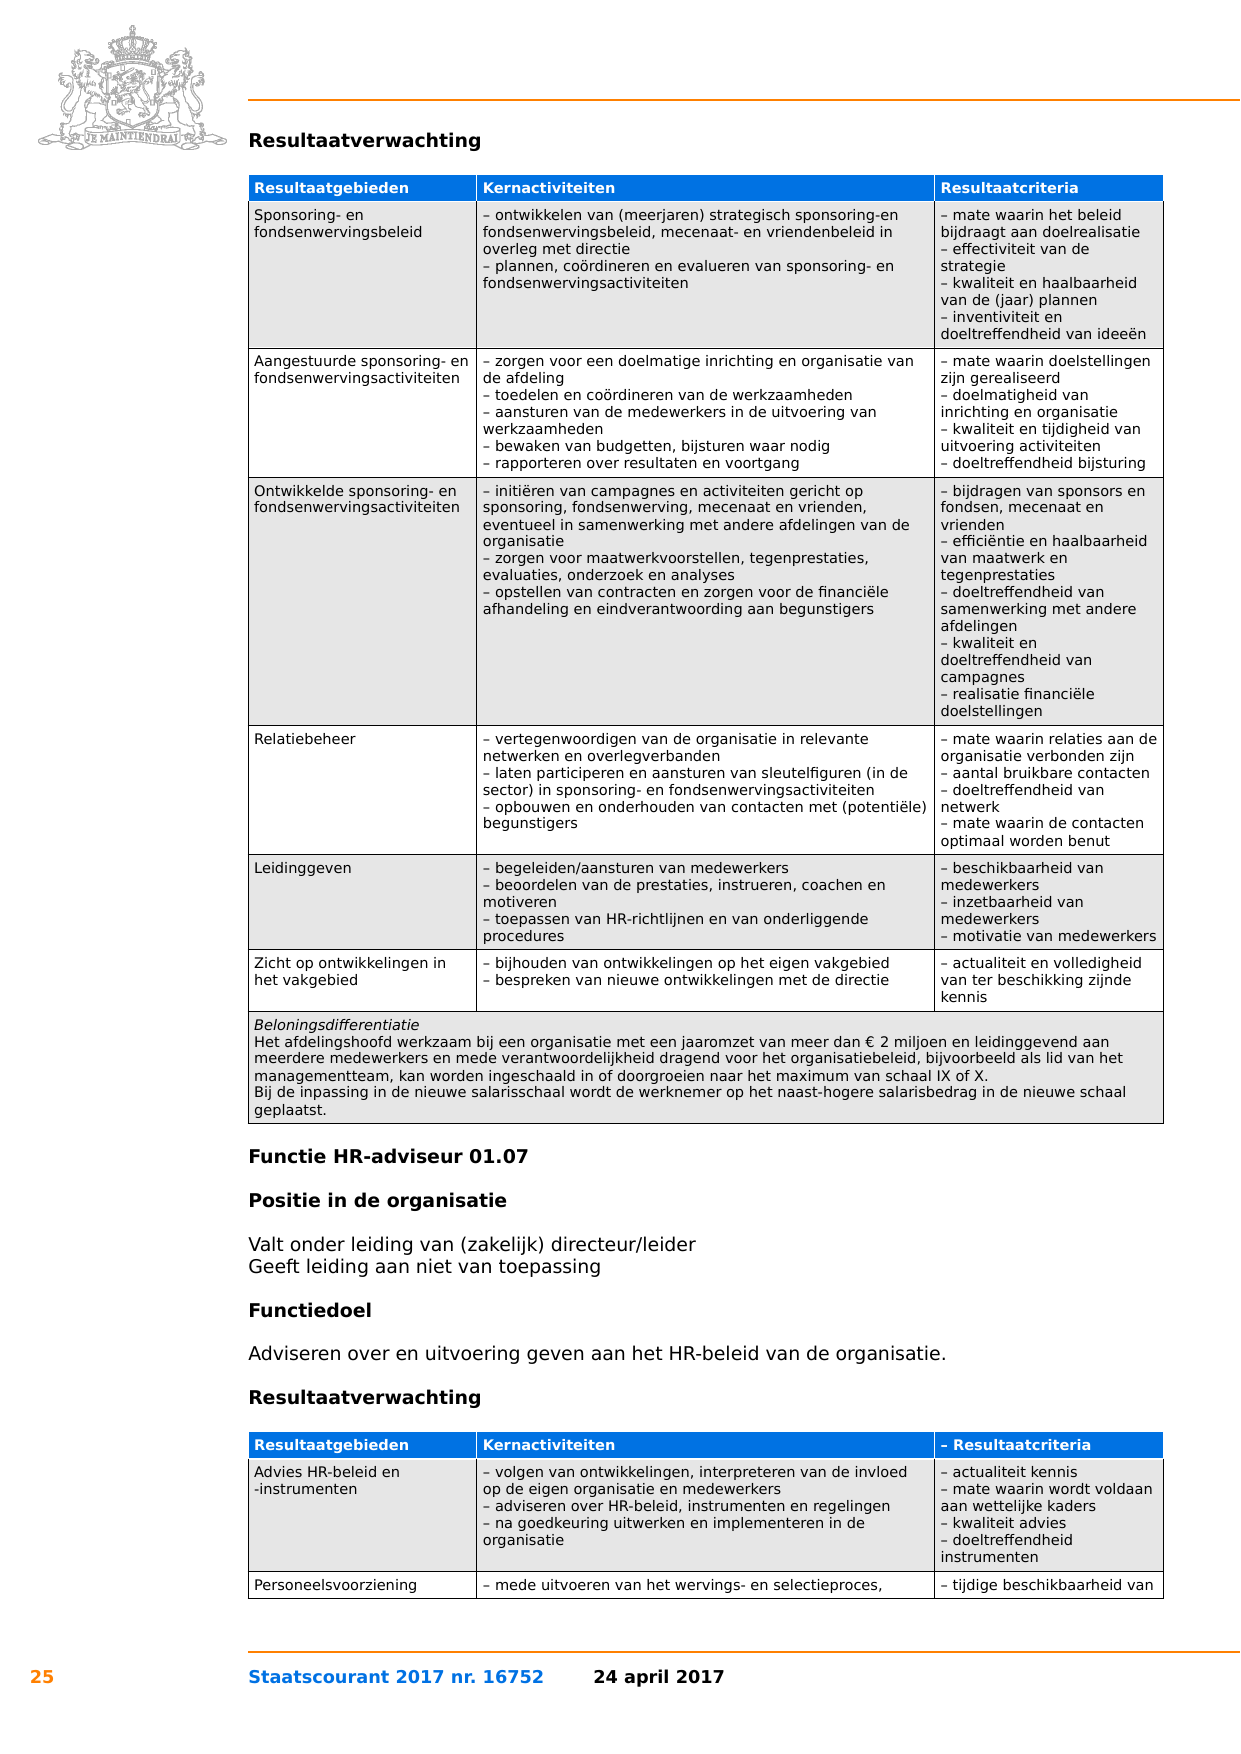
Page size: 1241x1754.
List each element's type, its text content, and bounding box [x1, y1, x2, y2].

table_cell Zicht op ontwikkelingen in het vakgebied [249, 950, 476, 1011]
table_cell – actualiteit kennis – mate waarin wordt voldaan aan wettelijke kaders – kwaliteit advies – doeltreffendheid instrumenten [935, 1460, 1163, 1571]
table_cell – beschikbaarheid van medewerkers – inzetbaarheid van medewerkers – motivatie van medewerkers [935, 855, 1163, 949]
subtitle Resultaatverwachting [248, 1387, 1163, 1409]
table_cell – mate waarin doelstellingen zijn gerealiseerd – doelmatigheid van inrichting en organisatie – kwaliteit en tijdigheid van uitvoering activiteiten – doeltreffendheid bijsturing [935, 349, 1163, 477]
table_cell – bijhouden van ontwikkelingen op het eigen vakgebied – bespreken van nieuwe ontwikkelingen met de directie [477, 950, 934, 1011]
table_cell Relatiebeheer [249, 726, 476, 854]
table_cell Personeelsvoorziening [249, 1572, 476, 1598]
subtitle Functiedoel [248, 1299, 1163, 1321]
table_cell – mate waarin relaties aan de organisatie verbonden zijn – aantal bruikbare contacten – doeltreffendheid van netwerk – mate waarin de contacten optimaal worden benut [935, 726, 1163, 854]
subtitle Positie in de organisatie [248, 1190, 1163, 1212]
table_cell – vertegenwoordigen van de organisatie in relevante netwerken en overlegverbanden – laten participeren en aansturen van sleutelfiguren (in de sector) in sponsoring- en fondsenwervingsactiviteiten – opbouwen en onderhouden van contacten met (potentiële) begunstigers [477, 726, 934, 854]
table_cell Beloningsdifferentiatie Het afdelingshoofd werkzaam bij een organisatie met een jaaromzet van meer dan € 2 miljoen en leidinggevend aan meerdere medewerkers en mede verantwoordelijkheid dragend voor het organisatiebeleid, bijvoorbeeld als lid van het managementteam, kan worden ingeschaald in of doorgroeien naar het maximum van schaal IX of X. Bij de inpassing in de nieuwe salarisschaal wordt de werknemer op het naast-hogere salarisbedrag in de nieuwe schaal geplaatst. [249, 1012, 1163, 1123]
table_header Resultaatgebieden [249, 175, 476, 201]
table_cell Ontwikkelde sponsoring- en fondsenwervingsactiviteiten [249, 478, 476, 725]
table_cell – actualiteit en volledigheid van ter beschikking zijnde kennis [935, 950, 1163, 1011]
table_cell Aangestuurde sponsoring- en fondsenwervingsactiviteiten [249, 349, 476, 477]
table_cell Advies HR-beleid en -instrumenten [249, 1460, 476, 1571]
table_cell – mate waarin het beleid bijdraagt aan doelrealisatie – effectiviteit van de strategie – kwaliteit en haalbaarheid van de (jaar) plannen – inventiviteit en doeltreffendheid van ideeën [935, 202, 1163, 347]
table_cell Leidinggeven [249, 855, 476, 949]
table_header Resultaatgebieden [249, 1432, 476, 1458]
table_header Kernactiviteiten [477, 175, 934, 201]
table_cell Sponsoring- en fondsenwervingsbeleid [249, 202, 476, 347]
table_header Resultaatcriteria [935, 175, 1163, 201]
table_cell – mede uitvoeren van het wervings- en selectieproces, [477, 1572, 934, 1598]
text Geeft leiding aan niet van toepassing [248, 1256, 1163, 1278]
subtitle Resultaatverwachting [248, 130, 1163, 152]
picture [38, 25, 227, 150]
table_cell – bijdragen van sponsors en fondsen, mecenaat en vrienden – efficiëntie en haalbaarheid van maatwerk en tegenprestaties – doeltreffendheid van samenwerking met andere afdelingen – kwaliteit en doeltreffendheid van campagnes – realisatie financiële doelstellingen [935, 478, 1163, 725]
table_cell – initiëren van campagnes en activiteiten gericht op sponsoring, fondsenwerving, mecenaat en vrienden, eventueel in samenwerking met andere afdelingen van de organisatie – zorgen voor maatwerkvoorstellen, tegenprestaties, evaluaties, onderzoek en analyses – opstellen van contracten en zorgen voor de financiële afhandeling en eindverantwoording aan begunstigers [477, 478, 934, 725]
table_cell – tijdige beschikbaarheid van [935, 1572, 1163, 1598]
text Adviseren over en uitvoering geven aan het HR-beleid van de organisatie. [248, 1343, 1163, 1365]
table_cell – zorgen voor een doelmatige inrichting en organisatie van de afdeling – toedelen en coördineren van de werkzaamheden – aansturen van de medewerkers in de uitvoering van werkzaamheden – bewaken van budgetten, bijsturen waar nodig – rapporteren over resultaten en voortgang [477, 349, 934, 477]
table_header Kernactiviteiten [477, 1432, 934, 1458]
table_header – Resultaatcriteria [935, 1432, 1163, 1458]
table_cell – volgen van ontwikkelingen, interpreteren van de invloed op de eigen organisatie en medewerkers – adviseren over HR-beleid, instrumenten en regelingen – na goedkeuring uitwerken en implementeren in de organisatie [477, 1460, 934, 1571]
subtitle Functie HR-adviseur 01.07 [248, 1146, 1163, 1168]
text Valt onder leiding van (zakelijk) directeur/leider [248, 1234, 1163, 1256]
table_cell – begeleiden/aansturen van medewerkers – beoordelen van de prestaties, instrueren, coachen en motiveren – toepassen van HR-richtlijnen en van onderliggende procedures [477, 855, 934, 949]
table_cell – ontwikkelen van (meerjaren) strategisch sponsoring-en fondsenwervingsbeleid, mecenaat- en vriendenbeleid in overleg met directie – plannen, coördineren en evalueren van sponsoring- en fondsenwervingsactiviteiten [477, 202, 934, 347]
